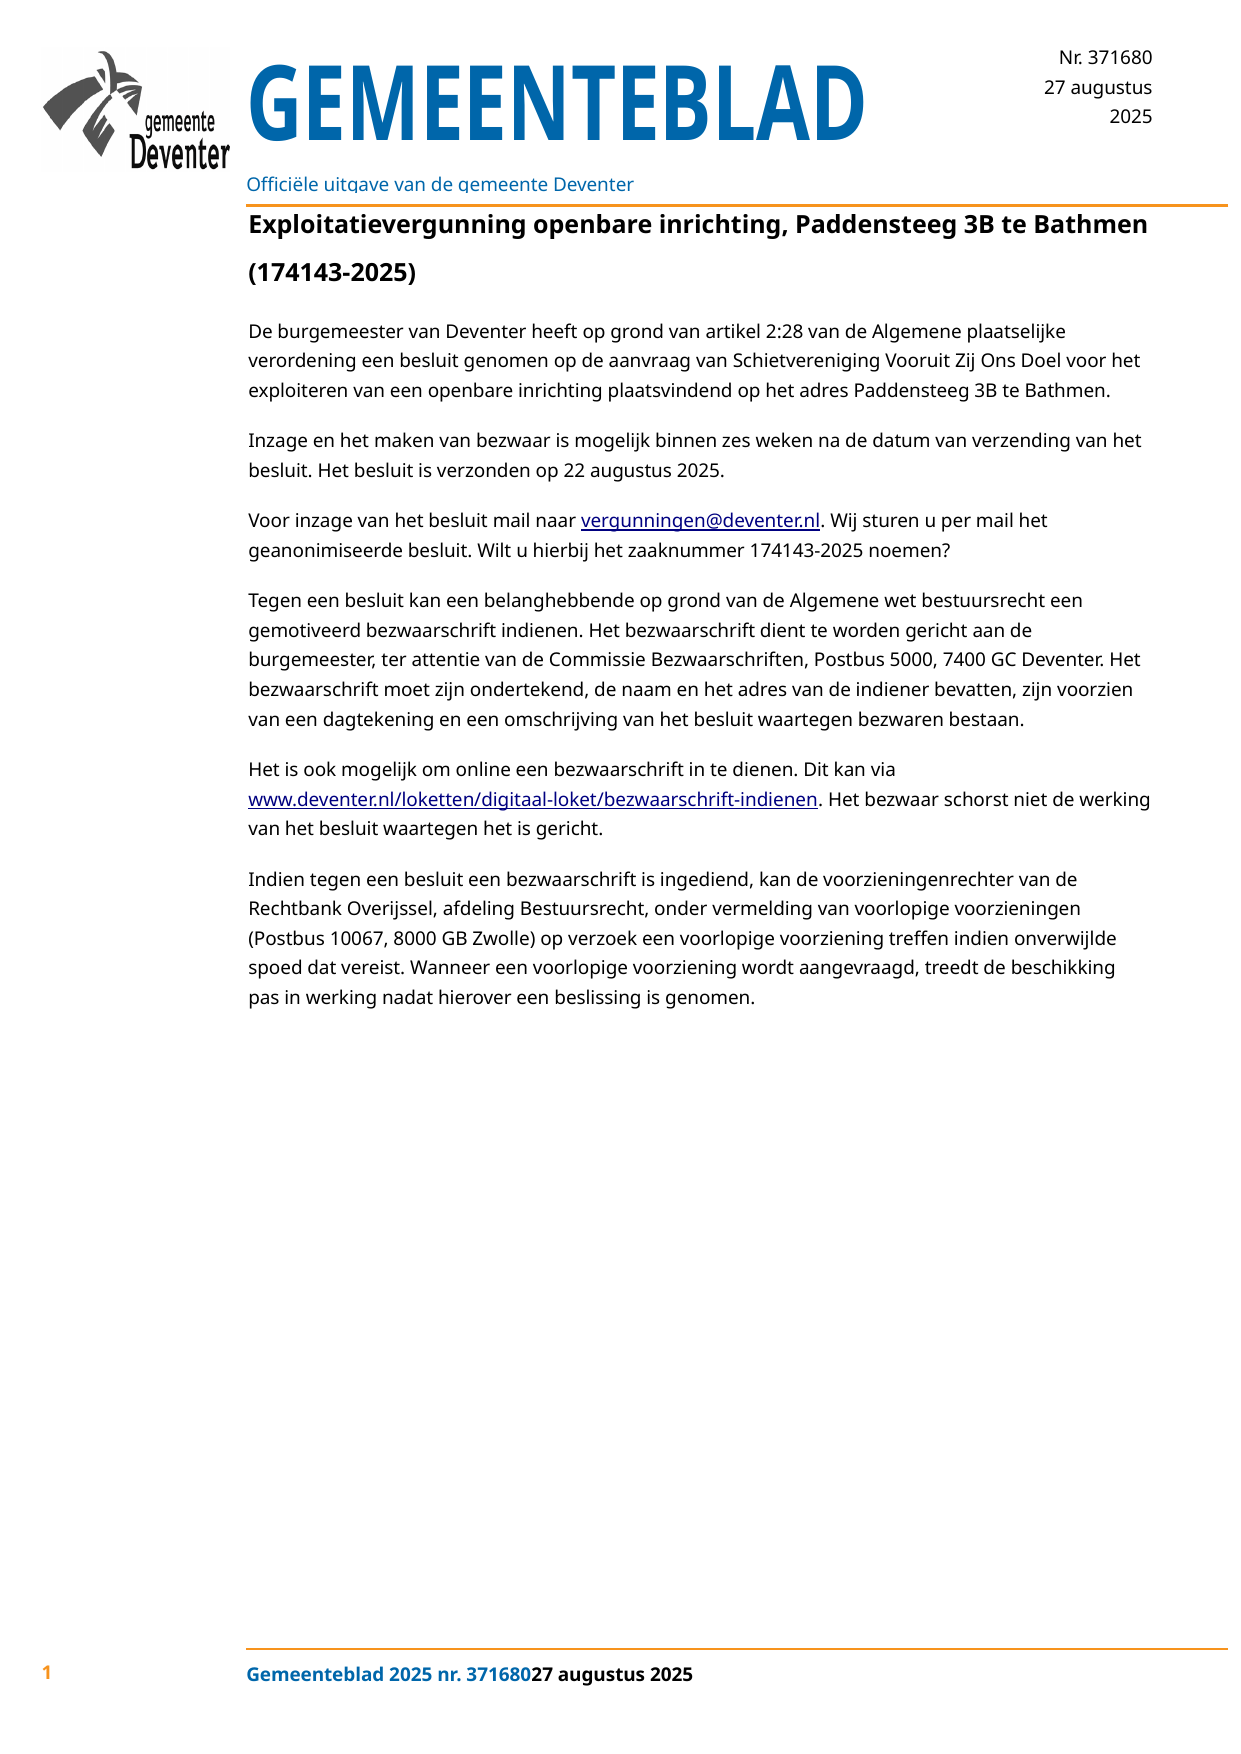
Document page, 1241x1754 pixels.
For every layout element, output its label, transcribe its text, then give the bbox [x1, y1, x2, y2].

picture [41, 47, 231, 172]
text De burgemeester van Deventer heeft op grond van artikel 2:28 van de Algemene plaatselijke verordening een besluit genomen op de aanvraag van Schietvereniging Vooruit Zij Ons Doel voor het exploiteren van een openbare inrichting plaatsvindend op het adres Paddensteeg 3B te Bathmen. [248, 318, 1152, 403]
text Het is ook mogelijk om online een bezwaarschrift in te dienen. Dit kan via www.deventer.nl/loketten/digitaal-loket/bezwaarschrift-indienen. Het bezwaar schorst niet de werking van het besluit waartegen het is gericht. [248, 756, 1152, 841]
text Exploitatievergunning openbare inrichting, Paddensteeg 3B te Bathmen (174143-2025) [248, 207, 1152, 288]
text Voor inzage van het besluit mail naar vergunningen@deventer.nl. Wij sturen u per mail het geanonimiseerde besluit. Wilt u hierbij het zaaknummer 174143-2025 noemen? [248, 507, 1152, 563]
text Inzage en het maken van bezwaar is mogelijk binnen zes weken na de datum van verzending van het besluit. Het besluit is verzonden op 22 augustus 2025. [248, 427, 1152, 483]
text Indien tegen een besluit een bezwaarschrift is ingediend, kan de voorzieningenrechter van de Rechtbank Overijssel, afdeling Bestuursrecht, onder vermelding van voorlopige voorzieningen (Postbus 10067, 8000 GB Zwolle) op verzoek een voorlopige voorziening treffen indien onverwijlde spoed dat vereist. Wanneer een voorlopige voorziening wordt aangevraagd, treedt de beschikking pas in werking nadat hierover een beslissing is genomen. [248, 866, 1152, 1010]
text Tegen een besluit kan een belanghebbende op grond van de Algemene wet bestuursrecht een gemotiveerd bezwaarschrift indienen. Het bezwaarschrift dient te worden gericht aan de burgemeester, ter attentie van de Commissie Bezwaarschriften, Postbus 5000, 7400 GC Deventer. Het bezwaarschrift moet zijn ondertekend, de naam en het adres van de indiener bevatten, zijn voorzien van een dagtekening en een omschrijving van het besluit waartegen bezwaren bestaan. [248, 587, 1152, 732]
